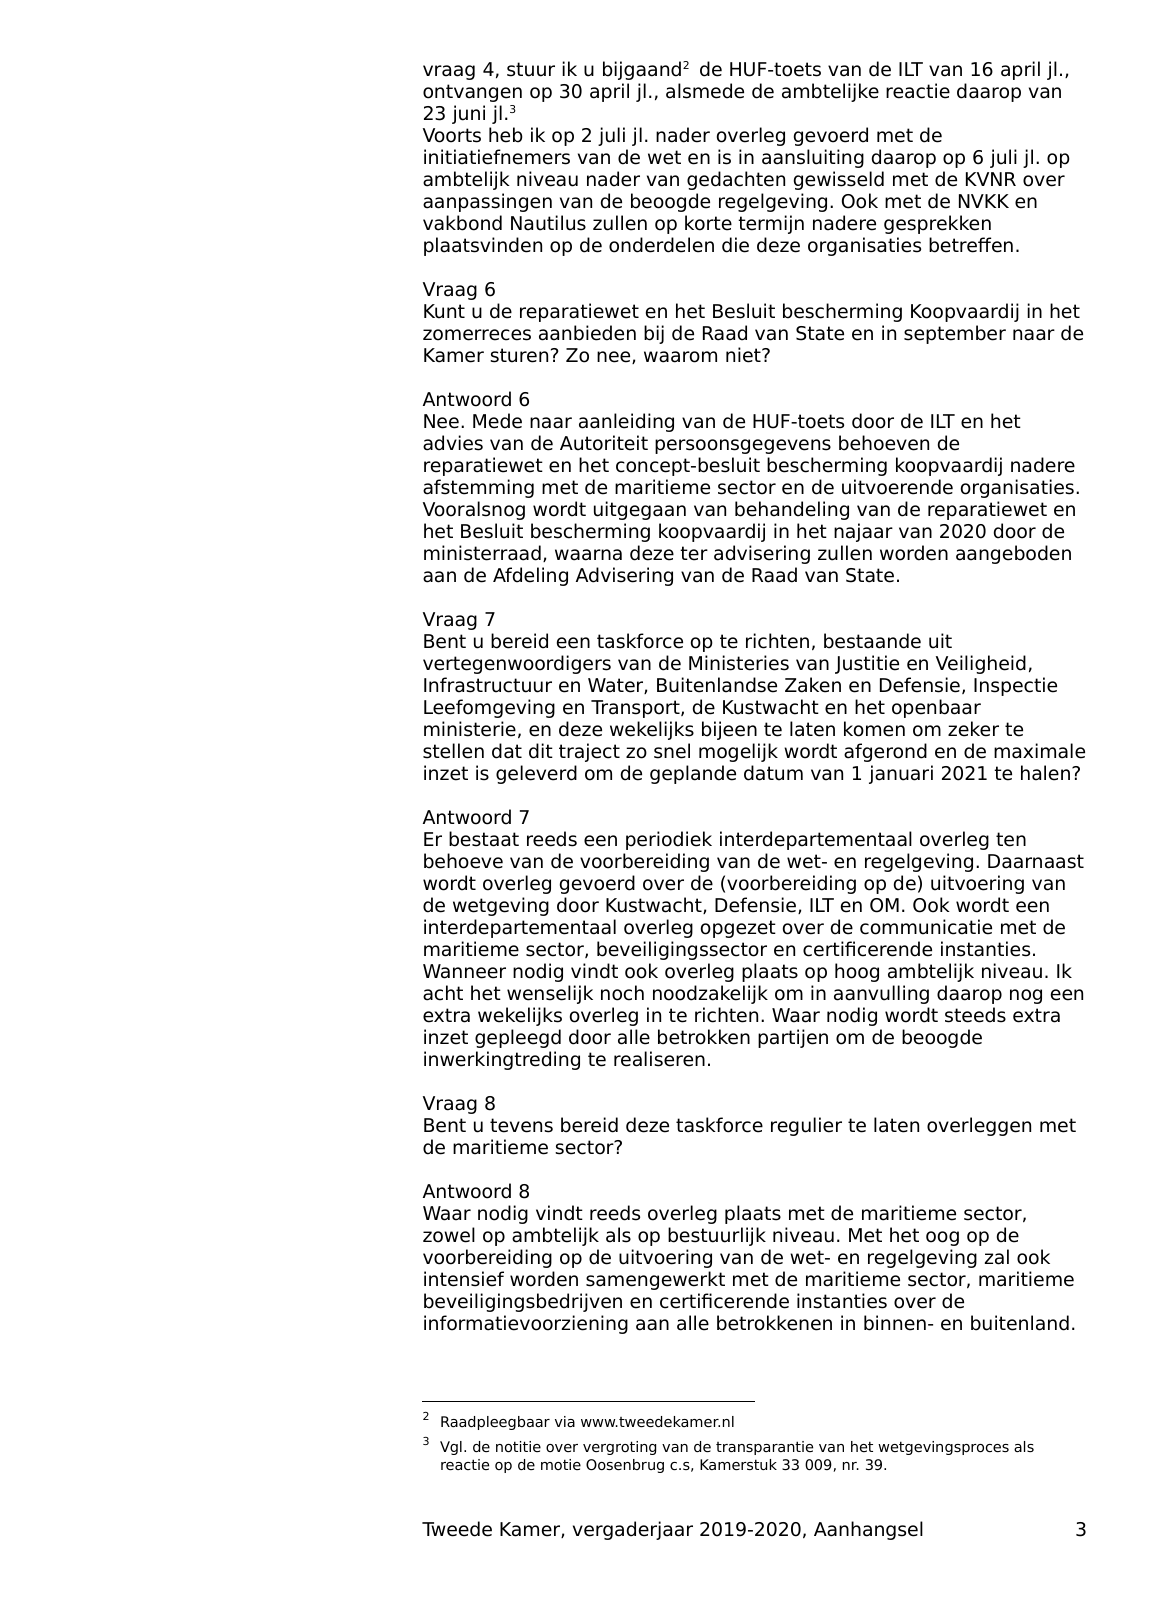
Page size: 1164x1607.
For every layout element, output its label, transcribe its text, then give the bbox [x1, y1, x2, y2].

text Waar nodig vindt reeds overleg plaats met de maritieme sector, zowel op ambtelijk als op bestuurlijk niveau. Met het oog op de voorbereiding op de uitvoering van de wet- en regelgeving zal ook intensief worden samengewerkt met de maritieme sector, maritieme beveiligingsbedrijven en certificerende instanties over de informatievoorziening aan alle betrokkenen in binnen- en buitenland. [422, 1203, 1087, 1335]
text Antwoord 7 [422, 807, 1087, 829]
text Nee. Mede naar aanleiding van de HUF-toets door de ILT en het advies van de Autoriteit persoonsgegevens behoeven de reparatiewet en het concept-besluit bescherming koopvaardij nadere afstemming met de maritieme sector en de uitvoerende organisaties. Vooralsnog wordt uitgegaan van behandeling van de reparatiewet en het Besluit bescherming koopvaardij in het najaar van 2020 door de ministerraad, waarna deze ter advisering zullen worden aangeboden aan de Afdeling Advisering van de Raad van State. [422, 411, 1087, 587]
text Voorts heb ik op 2 juli jl. nader overleg gevoerd met de initiatiefnemers van de wet en is in aansluiting daarop op 6 juli jl. op ambtelijk niveau nader van gedachten gewisseld met de KVNR over aanpassingen van de beoogde regelgeving. Ook met de NVKK en vakbond Nautilus zullen op korte termijn nadere gesprekken plaatsvinden op de onderdelen die deze organisaties betreffen. [422, 125, 1087, 257]
text Er bestaat reeds een periodiek interdepartementaal overleg ten behoeve van de voorbereiding van de wet- en regelgeving. Daarnaast wordt overleg gevoerd over de (voorbereiding op de) uitvoering van de wetgeving door Kustwacht, Defensie, ILT en OM. Ook wordt een interdepartementaal overleg opgezet over de communicatie met de maritieme sector, beveiligingssector en certificerende instanties. Wanneer nodig vindt ook overleg plaats op hoog ambtelijk niveau. Ik acht het wenselijk noch noodzakelijk om in aanvulling daarop nog een extra wekelijks overleg in te richten. Waar nodig wordt steeds extra inzet gepleegd door alle betrokken partijen om de beoogde inwerkingtreding te realiseren. [422, 829, 1087, 1071]
text Antwoord 6 [422, 389, 1087, 411]
text Bent u bereid een taskforce op te richten, bestaande uit vertegenwoordigers van de Ministeries van Justitie en Veiligheid, Infrastructuur en Water, Buitenlandse Zaken en Defensie, Inspectie Leefomgeving en Transport, de Kustwacht en het openbaar ministerie, en deze wekelijks bijeen te laten komen om zeker te stellen dat dit traject zo snel mogelijk wordt afgerond en de maximale inzet is geleverd om de geplande datum van 1 januari 2021 te halen? [422, 631, 1087, 785]
text Vgl. de notitie over vergroting van de transparantie van het wetgevingsproces als reactie op de motie Oosenbrug c.s, Kamerstuk 33 009, nr. 39. [422, 1435, 1087, 1474]
text Vraag 7 [422, 609, 1087, 631]
text vraag 4, stuur ik u bijgaand de HUF-toets van de ILT van 16 april jl., ontvangen op 30 april jl., alsmede de ambtelijke reactie daarop van 23 juni jl. [422, 59, 1087, 125]
text Vraag 6 [422, 279, 1087, 301]
text Bent u tevens bereid deze taskforce regulier te laten overleggen met de maritieme sector? [422, 1115, 1087, 1159]
text Kunt u de reparatiewet en het Besluit bescherming Koopvaardij in het zomerreces aanbieden bij de Raad van State en in september naar de Kamer sturen? Zo nee, waarom niet? [422, 301, 1087, 367]
text Raadpleegbaar via www.tweedekamer.nl [422, 1410, 1087, 1432]
text Antwoord 8 [422, 1181, 1087, 1203]
text Vraag 8 [422, 1093, 1087, 1115]
